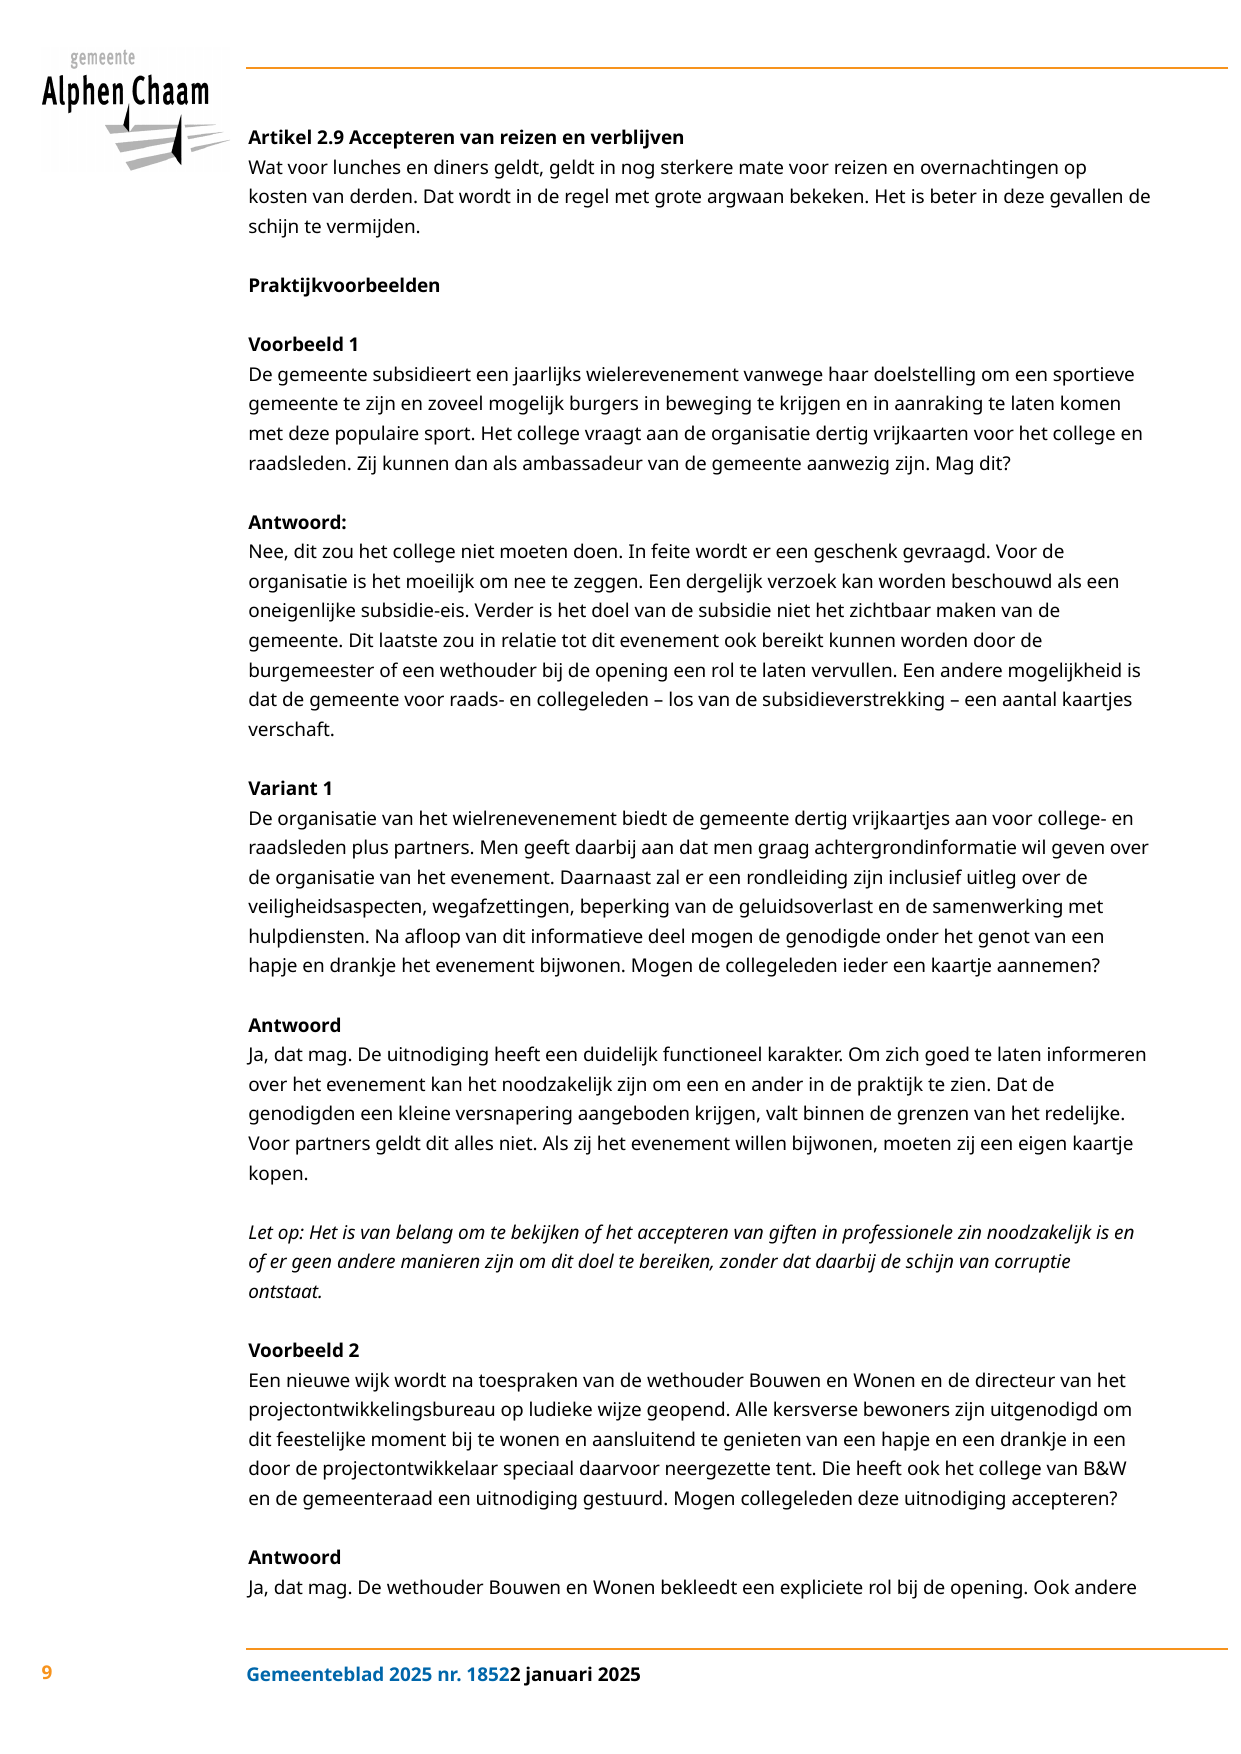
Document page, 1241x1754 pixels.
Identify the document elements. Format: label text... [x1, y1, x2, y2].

text De organisatie van het wielrenevenement biedt de gemeente dertig vrijkaartjes aan voor college- en raadsleden plus partners. Men geeft daarbij aan dat men graag achtergrondinformatie wil geven over de organisatie van het evenement. Daarnaast zal er een rondleiding zijn inclusief uitleg over de veiligheidsaspecten, wegafzettingen, beperking van de geluidsoverlast en de samenwerking met hulpdiensten. Na afloop van dit informatieve deel mogen de genodigde onder het genot van een hapje en drankje het evenement bijwonen. Mogen de collegeleden ieder een kaartje aannemen? [248, 805, 1152, 978]
text Artikel 2.9 Accepteren van reizen en verblijven [248, 124, 1152, 150]
text Voorbeeld 1 [248, 331, 1152, 357]
text Nee, dit zou het college niet moeten doen. In feite wordt er een geschenk gevraagd. Voor de organisatie is het moeilijk om nee te zeggen. Een dergelijk verzoek kan worden beschouwd als een oneigenlijke subsidie-eis. Verder is het doel van de subsidie niet het zichtbaar maken van de gemeente. Dit laatste zou in relatie tot dit evenement ook bereikt kunnen worden door de burgemeester of een wethouder bij de opening een rol te laten vervullen. Een andere mogelijkheid is dat de gemeente voor raads- en collegeleden – los van de subsidieverstrekking – een aantal kaartjes verschaft. [248, 538, 1152, 742]
text Voorbeeld 2 [248, 1337, 1152, 1363]
text Wat voor lunches en diners geldt, geldt in nog sterkere mate voor reizen en overnachtingen op kosten van derden. Dat wordt in de regel met grote argwaan bekeken. Het is beter in deze gevallen de schijn te vermijden. [248, 154, 1152, 239]
text Variant 1 [248, 775, 1152, 801]
text Ja, dat mag. De uitnodiging heeft een duidelijk functioneel karakter. Om zich goed te laten informeren over het evenement kan het noodzakelijk zijn om een en ander in de praktijk te zien. Dat de genodigden een kleine versnapering aangeboden krijgen, valt binnen de grenzen van het redelijke. Voor partners geldt dit alles niet. Als zij het evenement willen bijwonen, moeten zij een eigen kaartje kopen. [248, 1041, 1152, 1186]
picture [41, 47, 231, 172]
text Ja, dat mag. De wethouder Bouwen en Wonen bekleedt een expliciete rol bij de opening. Ook andere [248, 1574, 1152, 1600]
text Praktijkvoorbeelden [248, 272, 1152, 298]
text Let op: Het is van belang om te bekijken of het accepteren van giften in professionele zin noodzakelijk is en of er geen andere manieren zijn om dit doel te bereiken, zonder dat daarbij de schijn van corruptie ontstaat. [248, 1219, 1152, 1304]
text Antwoord [248, 1012, 1152, 1038]
text Antwoord [248, 1544, 1152, 1570]
text Antwoord: [248, 509, 1152, 535]
text Een nieuwe wijk wordt na toespraken van de wethouder Bouwen en Wonen en de directeur van het projectontwikkelingsbureau op ludieke wijze geopend. Alle kersverse bewoners zijn uitgenodigd om dit feestelijke moment bij te wonen en aansluitend te genieten van een hapje en een drankje in een door de projectontwikkelaar speciaal daarvoor neergezette tent. Die heeft ook het college van B&W en de gemeenteraad een uitnodiging gestuurd. Mogen collegeleden deze uitnodiging accepteren? [248, 1367, 1152, 1511]
text De gemeente subsidieert een jaarlijks wielerevenement vanwege haar doelstelling om een sportieve gemeente te zijn en zoveel mogelijk burgers in beweging te krijgen en in aanraking te laten komen met deze populaire sport. Het college vraagt aan de organisatie dertig vrijkaarten voor het college en raadsleden. Zij kunnen dan als ambassadeur van de gemeente aanwezig zijn. Mag dit? [248, 361, 1152, 476]
